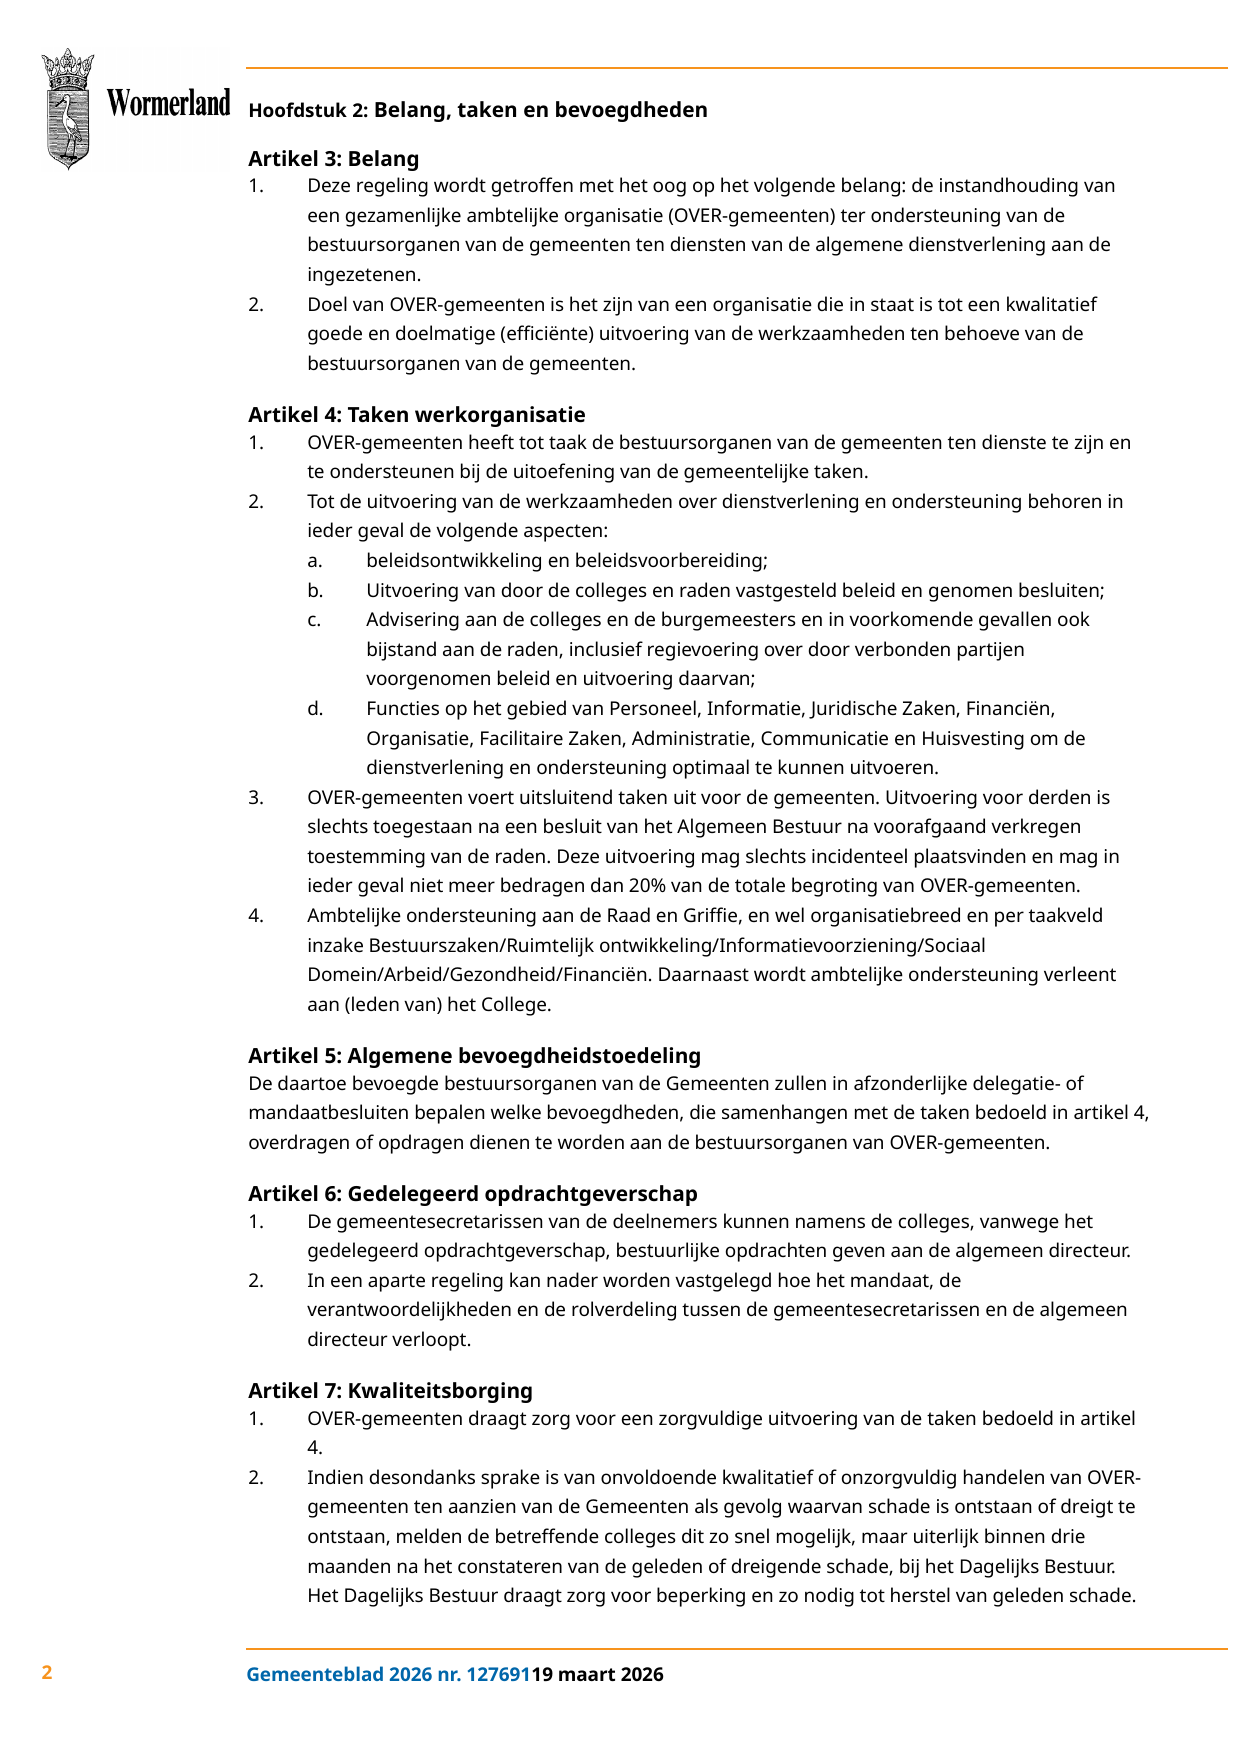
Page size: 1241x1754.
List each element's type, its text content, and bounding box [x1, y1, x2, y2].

list beleidsontwikkeling en beleidsvoorbereiding; [307, 547, 1152, 573]
picture [41, 47, 231, 172]
list Indien desondanks sprake is van onvoldoende kwalitatief of onzorgvuldig handelen van OVER-gemeenten ten aanzien van de Gemeenten als gevolg waarvan schade is ontstaan of dreigt te ontstaan, melden de betreffende colleges dit zo snel mogelijk, maar uiterlijk binnen drie maanden na het constateren van de geleden of dreigende schade, bij het Dagelijks Bestuur. Het Dagelijks Bestuur draagt zorg voor beperking en zo nodig tot herstel van geleden schade. [248, 1464, 1152, 1608]
list Ambtelijke ondersteuning aan de Raad en Griffie, en wel organisatiebreed en per taakveld inzake Bestuurszaken/Ruimtelijk ontwikkeling/Informatievoorziening/Sociaal Domein/Arbeid/Gezondheid/Financiën. Daarnaast wordt ambtelijke ondersteuning verleent aan (leden van) het College. [248, 902, 1152, 1017]
list Doel van OVER-gemeenten is het zijn van een organisatie die in staat is tot een kwalitatief goede en doelmatige (efficiënte) uitvoering van de werkzaamheden ten behoeve van de bestuursorganen van de gemeenten. [248, 291, 1152, 376]
list OVER-gemeenten draagt zorg voor een zorgvuldige uitvoering van de taken bedoeld in artikel 4. [248, 1405, 1152, 1460]
list Functies op het gebied van Personeel, Informatie, Juridische Zaken, Financiën, Organisatie, Facilitaire Zaken, Administratie, Communicatie en Huisvesting om de dienstverlening en ondersteuning optimaal te kunnen uitvoeren. [307, 695, 1152, 780]
list OVER-gemeenten voert uitsluitend taken uit voor de gemeenten. Uitvoering voor derden is slechts toegestaan na een besluit van het Algemeen Bestuur na voorafgaand verkregen toestemming van de raden. Deze uitvoering mag slechts incidenteel plaatsvinden en mag in ieder geval niet meer bedragen dan 20% van de totale begroting van OVER-gemeenten. [248, 784, 1152, 898]
text Artikel 5: Algemene bevoegdheidstoedeling [248, 1041, 1152, 1070]
text Artikel 7: Kwaliteitsborging [248, 1377, 1152, 1405]
list In een aparte regeling kan nader worden vastgelegd hoe het mandaat, de verantwoordelijkheden en de rolverdeling tussen de gemeentesecretarissen en de algemeen directeur verloopt. [248, 1267, 1152, 1352]
text Hoofdstuk 2: Belang, taken en bevoegdheden [248, 95, 1152, 123]
list Advisering aan de colleges en de burgemeesters en in voorkomende gevallen ook bijstand aan de raden, inclusief regievoering over door verbonden partijen voorgenomen beleid en uitvoering daarvan; [307, 606, 1152, 691]
list Deze regeling wordt getroffen met het oog op het volgende belang: de instandhouding van een gezamenlijke ambtelijke organisatie (OVER-gemeenten) ter ondersteuning van de bestuursorganen van de gemeenten ten diensten van de algemene dienstverlening aan de ingezetenen. [248, 172, 1152, 287]
text Artikel 4: Taken werkorganisatie [248, 400, 1152, 429]
list OVER-gemeenten heeft tot taak de bestuursorganen van de gemeenten ten dienste te zijn en te ondersteunen bij de uitoefening van de gemeentelijke taken. [248, 429, 1152, 484]
text Artikel 3: Belang [248, 144, 1152, 172]
list De gemeentesecretarissen van de deelnemers kunnen namens de colleges, vanwege het gedelegeerd opdrachtgeverschap, bestuurlijke opdrachten geven aan de algemeen directeur. [248, 1208, 1152, 1263]
text Artikel 6: Gedelegeerd opdrachtgeverschap [248, 1179, 1152, 1208]
text De daartoe bevoegde bestuursorganen van de Gemeenten zullen in afzonderlijke delegatie- of mandaatbesluiten bepalen welke bevoegdheden, die samenhangen met de taken bedoeld in artikel 4, overdragen of opdragen dienen te worden aan de bestuursorganen van OVER-gemeenten. [248, 1070, 1152, 1155]
list Tot de uitvoering van de werkzaamheden over dienstverlening en ondersteuning behoren in ieder geval de volgende aspecten: [248, 488, 1152, 543]
list Uitvoering van door de colleges en raden vastgesteld beleid en genomen besluiten; [307, 577, 1152, 602]
